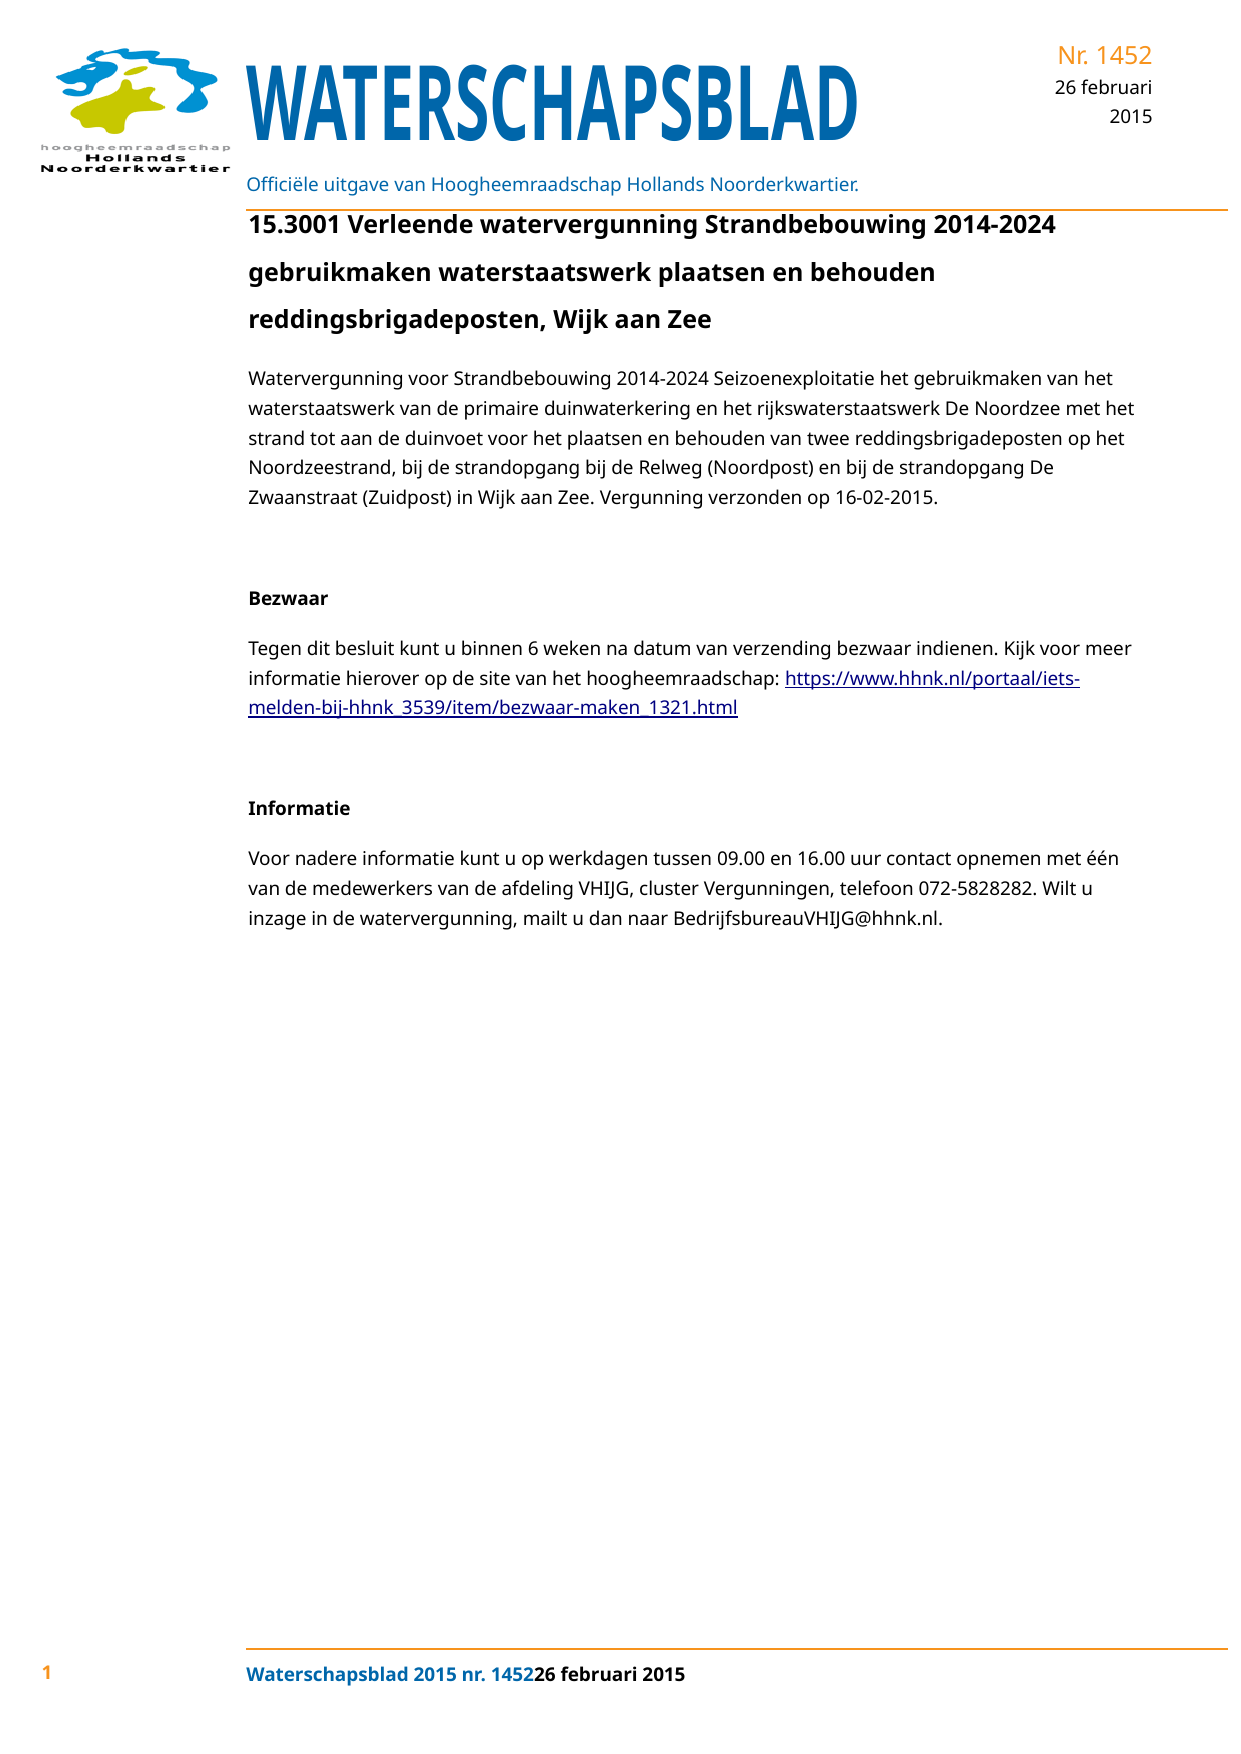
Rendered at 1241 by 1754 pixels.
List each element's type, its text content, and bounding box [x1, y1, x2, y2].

text Voor nadere informatie kunt u op werkdagen tussen 09.00 en 16.00 uur contact opnemen met één van de medewerkers van de afdeling VHIJG, cluster Vergunningen, telefoon 072-5828282. Wilt u inzage in de watervergunning, mailt u dan naar BedrijfsbureauVHIJG@hhnk.nl. [248, 846, 1152, 930]
text Watervergunning voor Strandbebouwing 2014-2024 Seizoenexploitatie het gebruikmaken van het waterstaatswerk van de primaire duinwaterkering en het rijkswaterstaatswerk De Noordzee met het strand tot aan de duinvoet voor het plaatsen en behouden van twee reddingsbrigadeposten op het Noordzeestrand, bij de strandopgang bij de Relweg (Noordpost) en bij de strandopgang De Zwaanstraat (Zuidpost) in Wijk aan Zee. Vergunning verzonden op 16-02-2015. [248, 366, 1152, 509]
text Tegen dit besluit kunt u binnen 6 weken na datum van verzending bezwaar indienen. Kijk voor meer informatie hierover op de site van het hoogheemraadschap: https://www.hhnk.nl/portaal/iets-melden-bij-hhnk_3539/item/bezwaar-maken_1321.html [248, 635, 1152, 720]
text Informatie [248, 795, 1152, 821]
text Bezwaar [248, 585, 1152, 610]
picture [41, 47, 231, 172]
text 15.3001 Verleende watervergunning Strandbebouwing 2014-2024 gebruikmaken waterstaatswerk plaatsen en behouden reddingsbrigadeposten, Wijk aan Zee [248, 211, 1152, 336]
